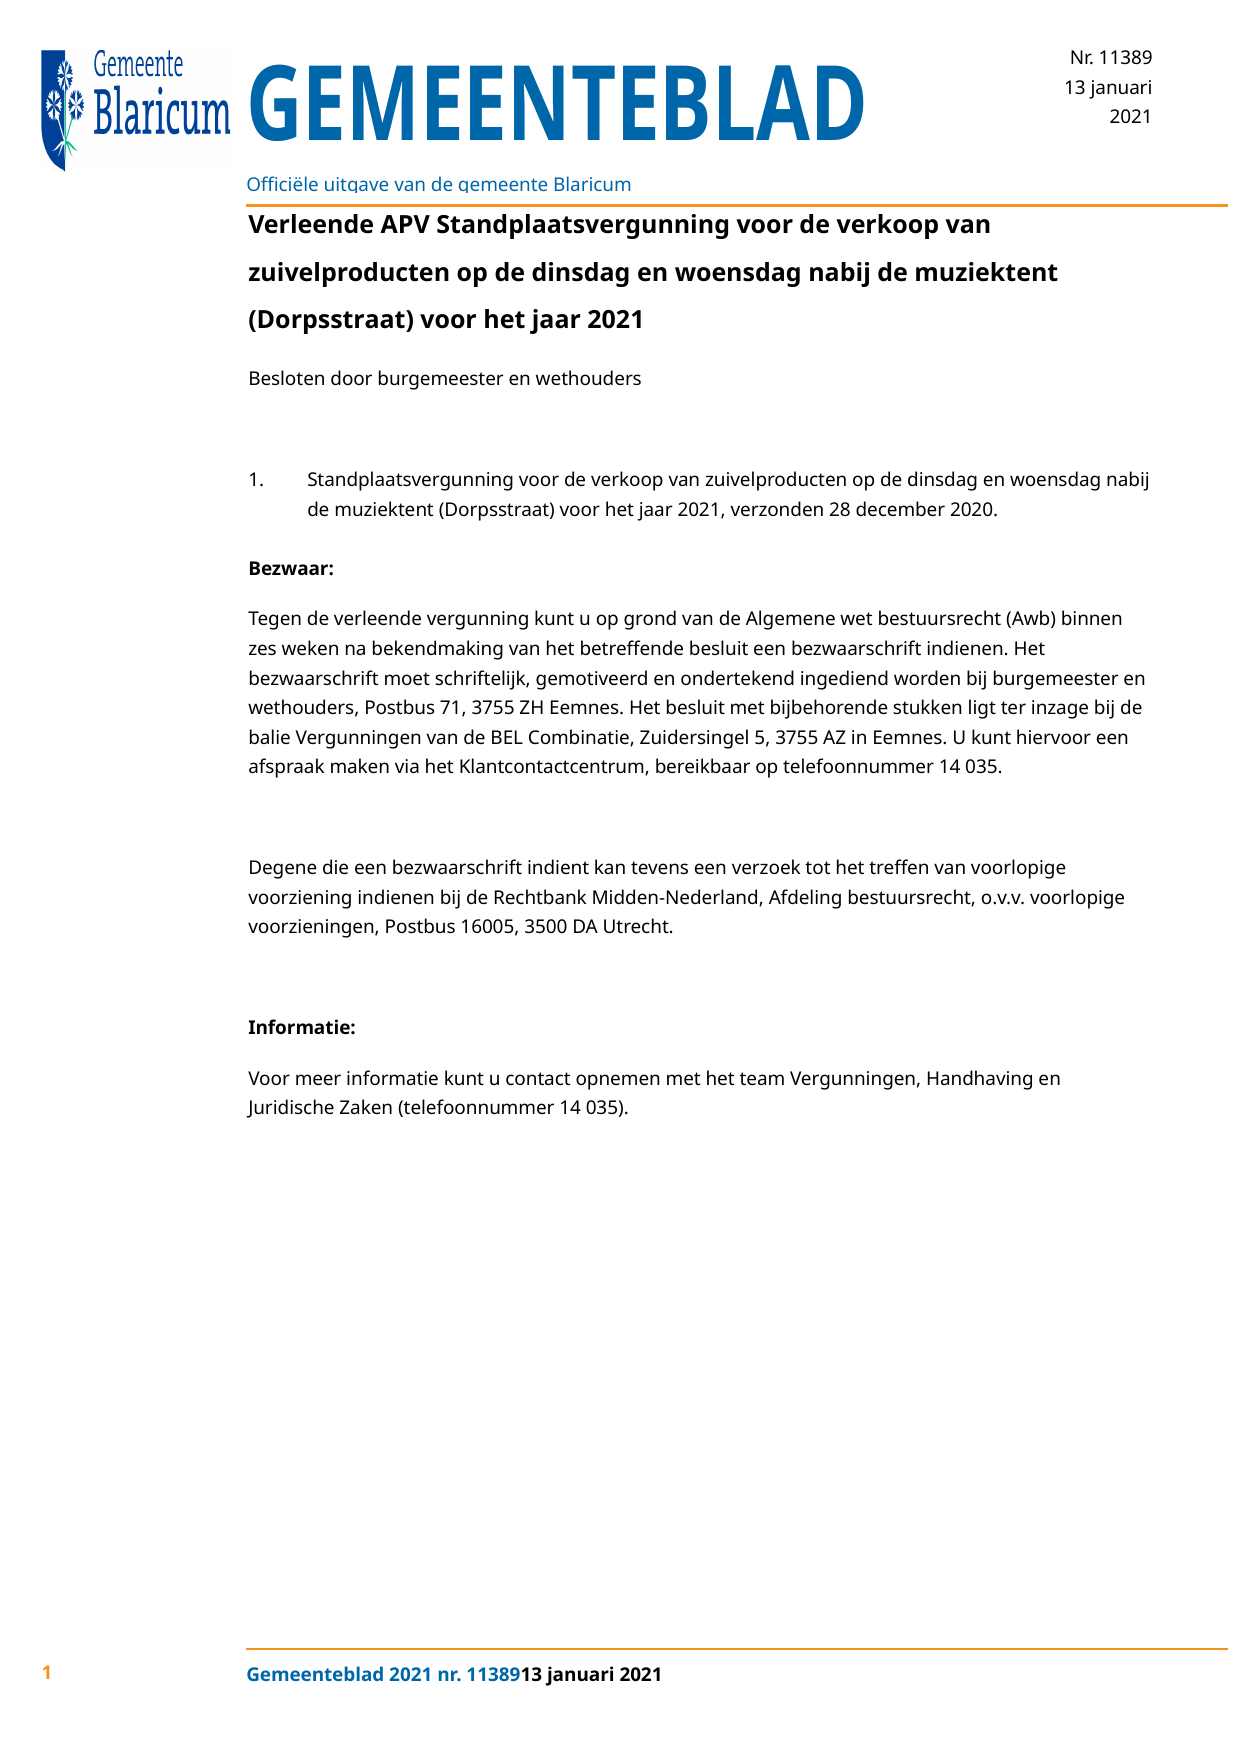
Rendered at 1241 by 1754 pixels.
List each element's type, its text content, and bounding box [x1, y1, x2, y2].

text Tegen de verleende vergunning kunt u op grond van de Algemene wet bestuursrecht (Awb) binnen zes weken na bekendmaking van het betreffende besluit een bezwaarschrift indienen. Het bezwaarschrift moet schriftelijk, gemotiveerd en ondertekend ingediend worden bij burgemeester en wethouders, Postbus 71, 3755 ZH Eemnes. Het besluit met bijbehorende stukken ligt ter inzage bij de balie Vergunningen van de BEL Combinatie, Zuidersingel 5, 3755 AZ in Eemnes. U kunt hiervoor een afspraak maken via het Klantcontactcentrum, bereikbaar op telefoonnummer 14 035. [248, 606, 1152, 779]
list Standplaatsvergunning voor de verkoop van zuivelproducten op de dinsdag en woensdag nabij de muziektent (Dorpsstraat) voor het jaar 2021, verzonden 28 december 2020. [248, 466, 1152, 522]
text Degene die een bezwaarschrift indient kan tevens een verzoek tot het treffen van voorlopige voorziening indienen bij de Rechtbank Midden-Nederland, Afdeling bestuursrecht, o.v.v. voorlopige voorzieningen, Postbus 16005, 3500 DA Utrecht. [248, 854, 1152, 939]
text Verleende APV Standplaatsvergunning voor de verkoop van zuivelproducten op de dinsdag en woensdag nabij de muziektent (Dorpsstraat) voor het jaar 2021 [248, 207, 1152, 336]
text Besloten door burgemeester en wethouders [248, 366, 1152, 391]
text Bezwaar: [248, 555, 1152, 581]
text Informatie: [248, 1014, 1152, 1040]
picture [41, 47, 231, 172]
text Voor meer informatie kunt u contact opnemen met het team Vergunningen, Handhaving en Juridische Zaken (telefoonnummer 14 035). [248, 1065, 1152, 1120]
